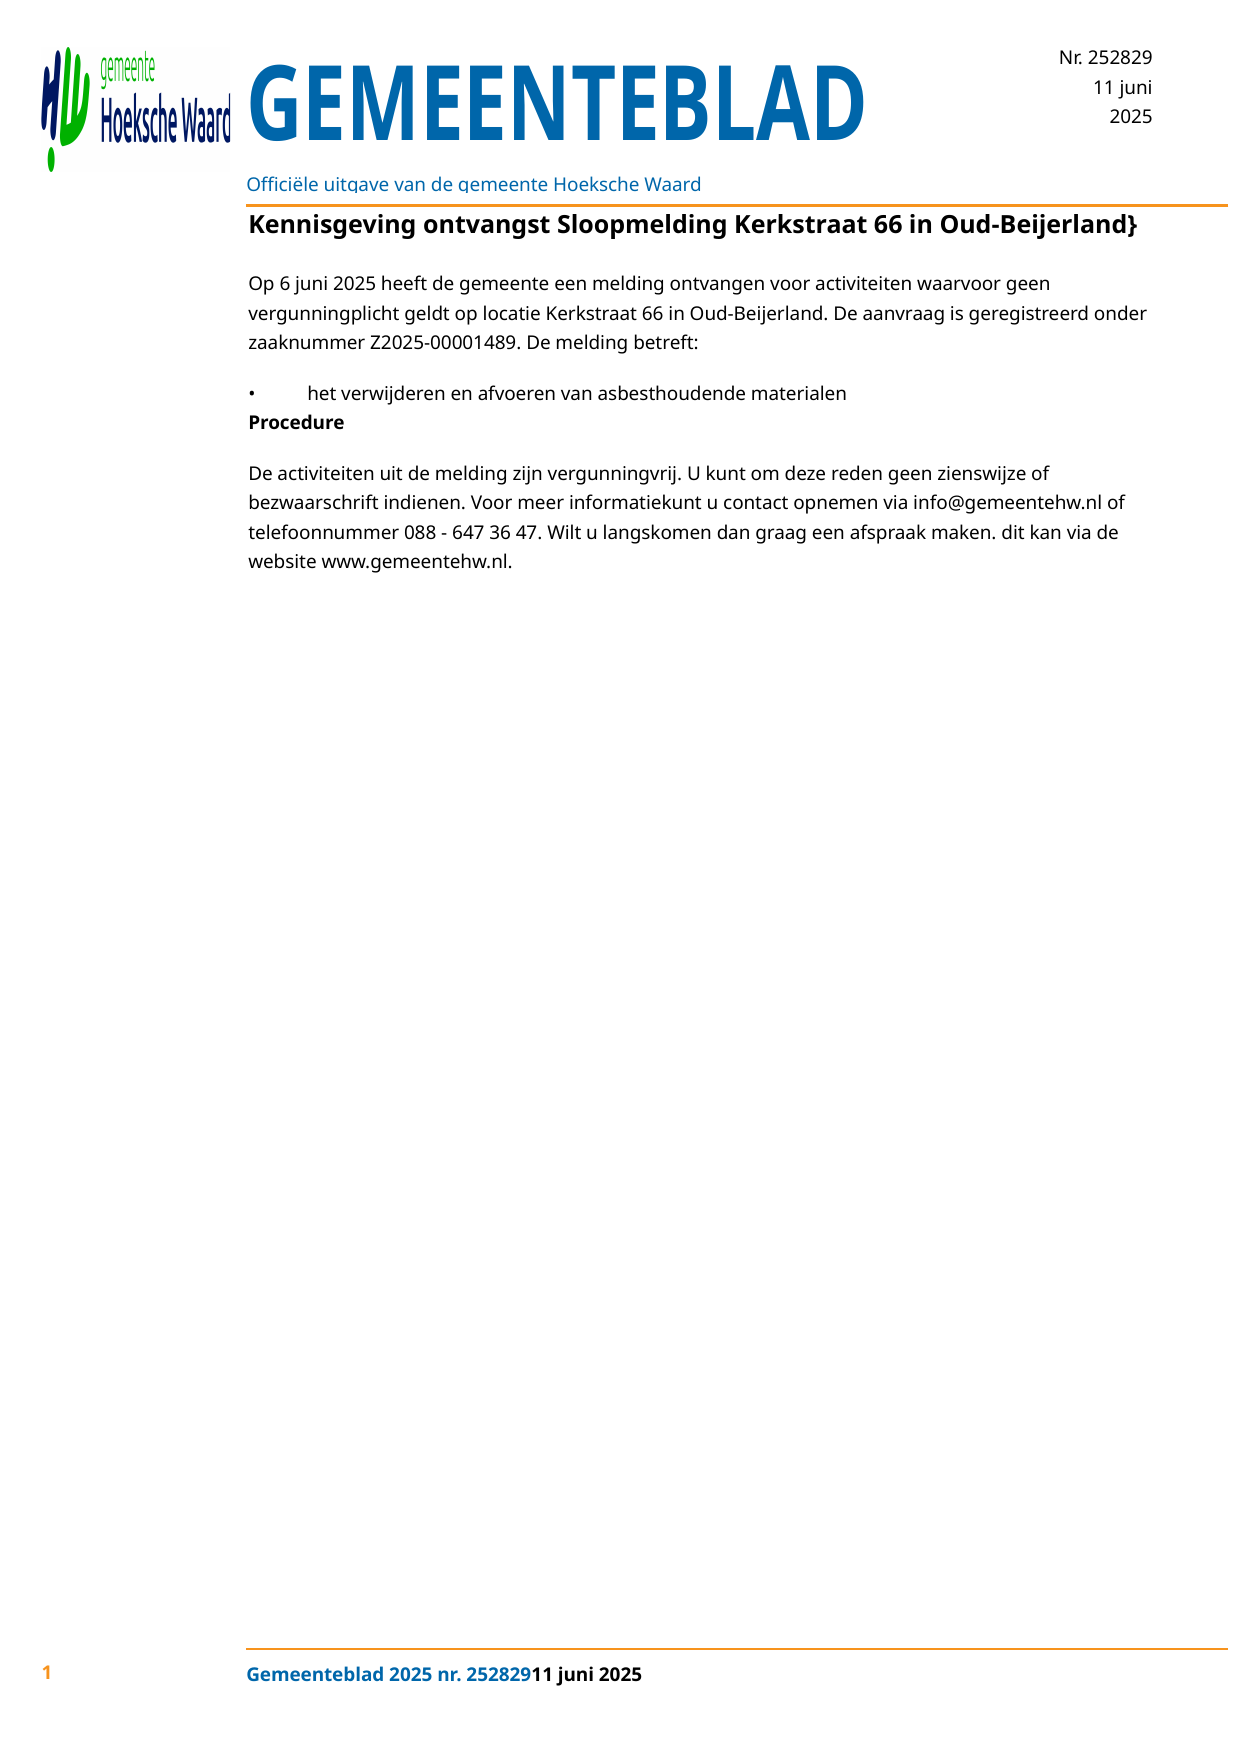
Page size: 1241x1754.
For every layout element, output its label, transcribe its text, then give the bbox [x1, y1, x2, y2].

list het verwijderen en afvoeren van asbesthoudende materialen [248, 380, 1152, 406]
picture [41, 47, 231, 172]
text Op 6 juni 2025 heeft de gemeente een melding ontvangen voor activiteiten waarvoor geen vergunningplicht geldt op locatie Kerkstraat 66 in Oud-Beijerland. De aanvraag is geregistreerd onder zaaknummer Z2025-00001489. De melding betreft: [248, 270, 1152, 355]
text Procedure [248, 409, 1152, 435]
text De activiteiten uit de melding zijn vergunningvrij. U kunt om deze reden geen zienswijze of bezwaarschrift indienen. Voor meer informatiekunt u contact opnemen via info@gemeentehw.nl of telefoonnummer 088 - 647 36 47. Wilt u langskomen dan graag een afspraak maken. dit kan via de website www.gemeentehw.nl. [248, 460, 1152, 574]
text Kennisgeving ontvangst Sloopmelding Kerkstraat 66 in Oud-Beijerland} [248, 207, 1152, 241]
